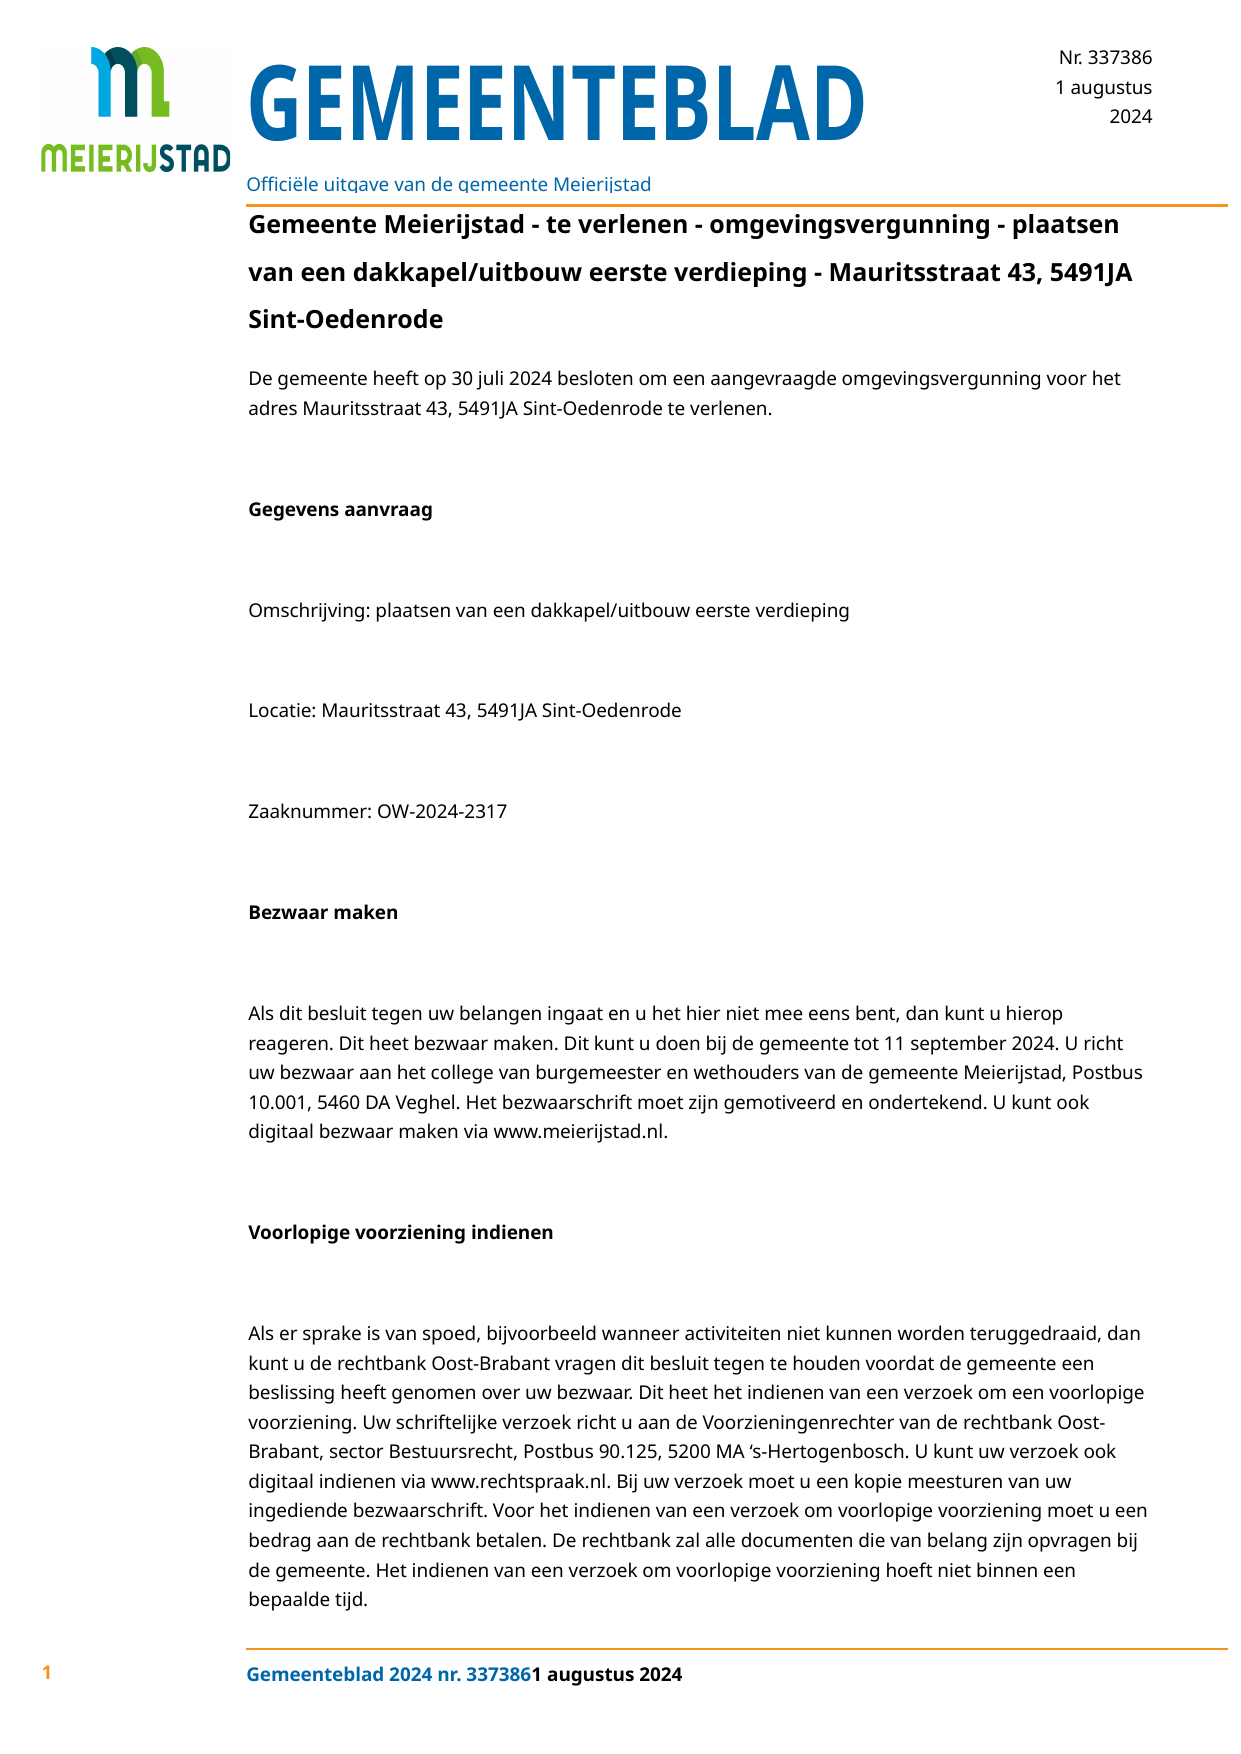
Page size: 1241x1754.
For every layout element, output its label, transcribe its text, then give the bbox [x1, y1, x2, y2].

text Zaaknummer: OW-2024-2317 [248, 798, 1152, 824]
text Als dit besluit tegen uw belangen ingaat en u het hier niet mee eens bent, dan kunt u hierop reageren. Dit heet bezwaar maken. Dit kunt u doen bij de gemeente tot 11 september 2024. U richt uw bezwaar aan het college van burgemeester en wethouders van de gemeente Meierijstad, Postbus 10.001, 5460 DA Veghel. Het bezwaarschrift moet zijn gemotiveerd en ondertekend. U kunt ook digitaal bezwaar maken via www.meierijstad.nl. [248, 1000, 1152, 1144]
text Gegevens aanvraag [248, 496, 1152, 522]
text De gemeente heeft op 30 juli 2024 besloten om een aangevraagde omgevingsvergunning voor het adres Mauritsstraat 43, 5491JA Sint-Oedenrode te verlenen. [248, 366, 1152, 421]
picture [41, 47, 231, 172]
text Gemeente Meierijstad - te verlenen - omgevingsvergunning - plaatsen van een dakkapel/uitbouw eerste verdieping - Mauritsstraat 43, 5491JA Sint-Oedenrode [248, 207, 1152, 336]
text Bezwaar maken [248, 899, 1152, 925]
text Locatie: Mauritsstraat 43, 5491JA Sint-Oedenrode [248, 698, 1152, 723]
text Als er sprake is van spoed, bijvoorbeeld wanneer activiteiten niet kunnen worden teruggedraaid, dan kunt u de rechtbank Oost-Brabant vragen dit besluit tegen te houden voordat de gemeente een beslissing heeft genomen over uw bezwaar. Dit heet het indienen van een verzoek om een voorlopige voorziening. Uw schriftelijke verzoek richt u aan de Voorzieningenrechter van de rechtbank Oost-Brabant, sector Bestuursrecht, Postbus 90.125, 5200 MA ‘s-Hertogenbosch. U kunt uw verzoek ook digitaal indienen via www.rechtspraak.nl. Bij uw verzoek moet u een kopie meesturen van uw ingediende bezwaarschrift. Voor het indienen van een verzoek om voorlopige voorziening moet u een bedrag aan de rechtbank betalen. De rechtbank zal alle documenten die van belang zijn opvragen bij de gemeente. Het indienen van een verzoek om voorlopige voorziening hoeft niet binnen een bepaalde tijd. [248, 1320, 1152, 1612]
text Omschrijving: plaatsen van een dakkapel/uitbouw eerste verdieping [248, 597, 1152, 622]
text Voorlopige voorziening indienen [248, 1219, 1152, 1245]
